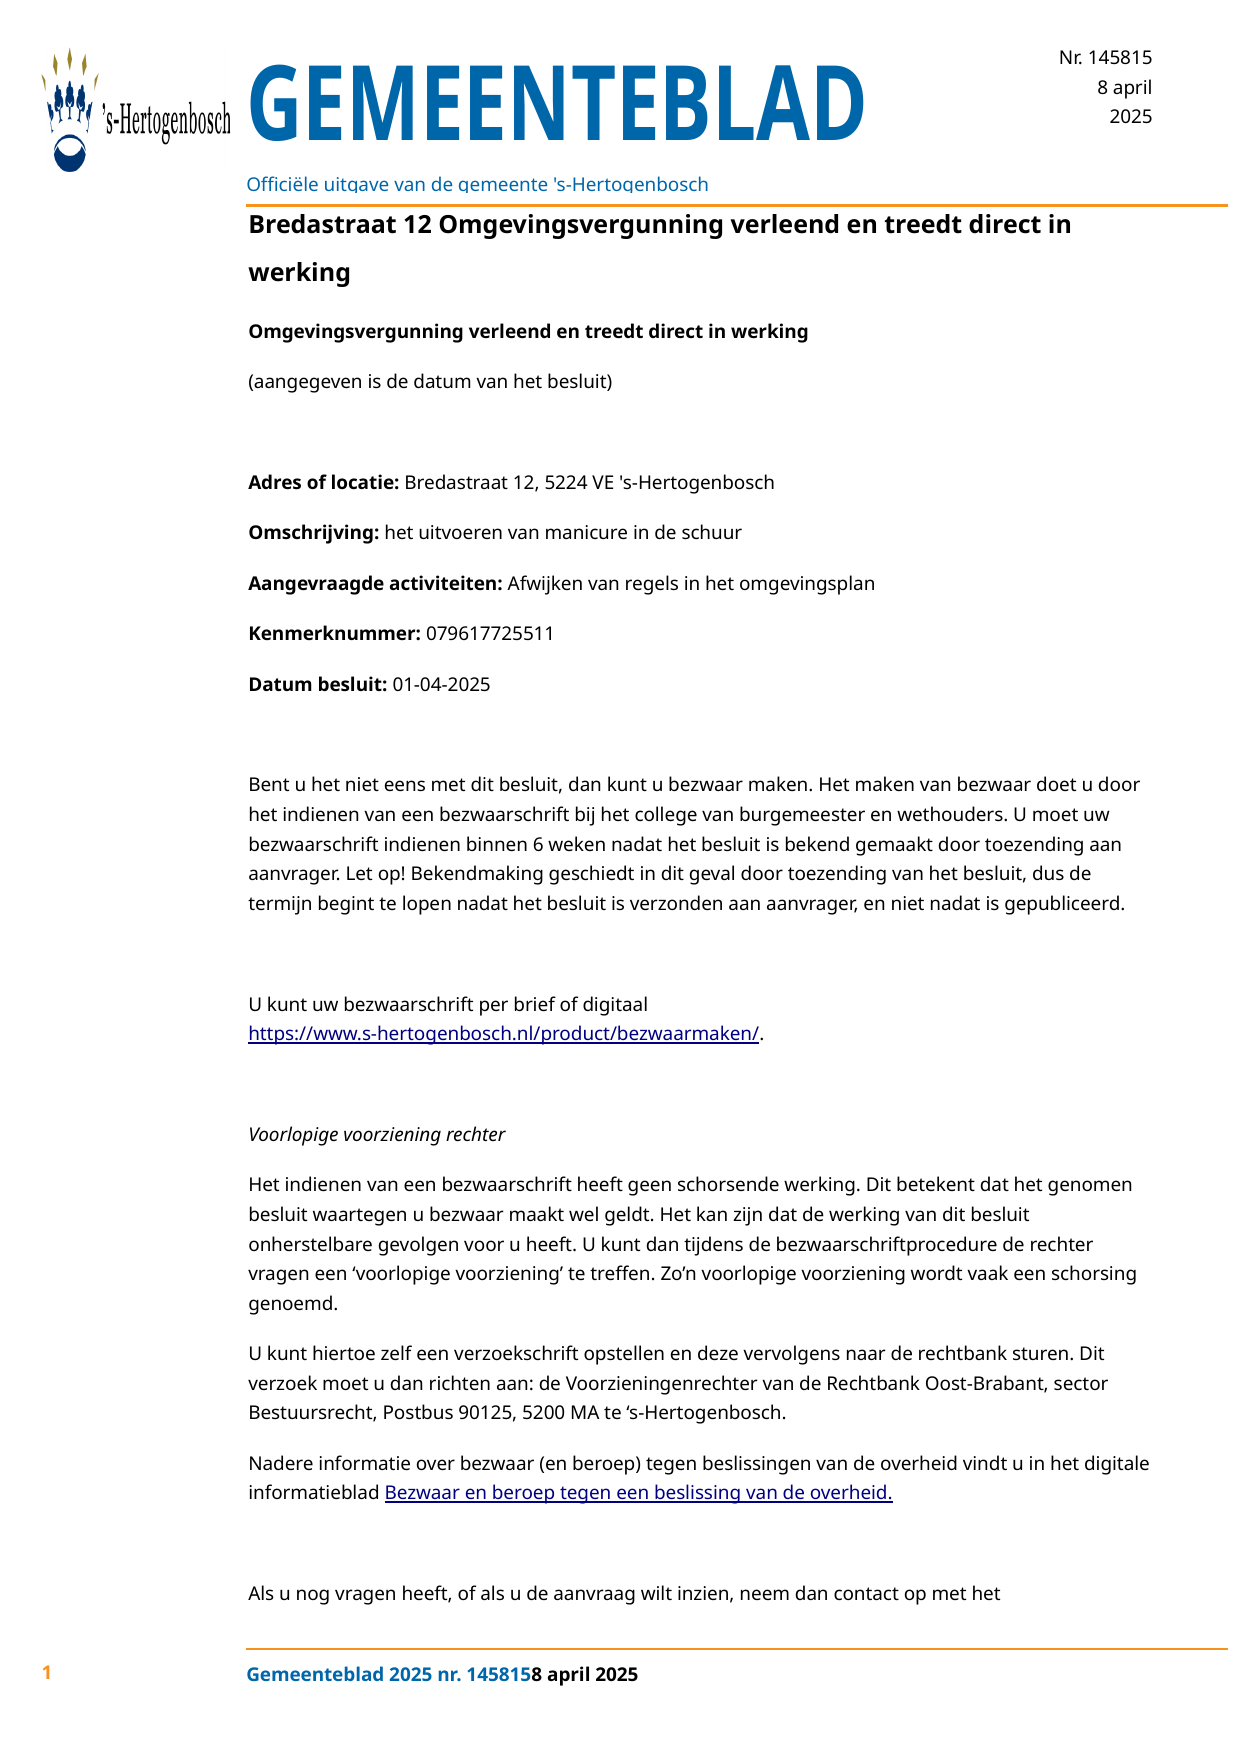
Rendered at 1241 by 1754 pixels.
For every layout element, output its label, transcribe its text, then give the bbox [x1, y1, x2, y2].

text Bent u het niet eens met dit besluit, dan kunt u bezwaar maken. Het maken van bezwaar doet u door het indienen van een bezwaarschrift bij het college van burgemeester en wethouders. U moet uw bezwaarschrift indienen binnen 6 weken nadat het besluit is bekend gemaakt door toezending aan aanvrager. Let op! Bekendmaking geschiedt in dit geval door toezending van het besluit, dus de termijn begint te lopen nadat het besluit is verzonden aan aanvrager, en niet nadat is gepubliceerd. [248, 772, 1152, 916]
text Omgevingsvergunning verleend en treedt direct in werking [248, 318, 1152, 344]
text Voorlopige voorziening rechter [248, 1121, 1152, 1147]
text Nadere informatie over bezwaar (en beroep) tegen beslissingen van de overheid vindt u in het digitale informatieblad Bezwaar en beroep tegen een beslissing van de overheid. [248, 1450, 1152, 1505]
text Omschrijving: het uitvoeren van manicure in de schuur [248, 519, 1152, 545]
text (aangegeven is de datum van het besluit) [248, 368, 1152, 394]
text Het indienen van een bezwaarschrift heeft geen schorsende werking. Dit betekent dat het genomen besluit waartegen u bezwaar maakt wel geldt. Het kan zijn dat de werking van dit besluit onherstelbare gevolgen voor u heeft. U kunt dan tijdens de bezwaarschriftprocedure de rechter vragen een ‘voorlopige voorziening’ te treffen. Zo’n voorlopige voorziening wordt vaak een schorsing genoemd. [248, 1172, 1152, 1316]
text Aangevraagde activiteiten: Afwijken van regels in het omgevingsplan [248, 570, 1152, 596]
text Als u nog vragen heeft, of als u de aanvraag wilt inzien, neem dan contact op met het [248, 1580, 1152, 1606]
picture [41, 47, 231, 172]
text U kunt hiertoe zelf een verzoekschrift opstellen en deze vervolgens naar de rechtbank sturen. Dit verzoek moet u dan richten aan: de Voorzieningenrechter van de Rechtbank Oost-Brabant, sector Bestuursrecht, Postbus 90125, 5200 MA te ‘s-Hertogenbosch. [248, 1340, 1152, 1425]
text Datum besluit: 01-04-2025 [248, 671, 1152, 697]
text U kunt uw bezwaarschrift per brief of digitaal https://www.s-hertogenbosch.nl/product/bezwaarmaken/. [248, 991, 1152, 1046]
text Kenmerknummer: 079617725511 [248, 620, 1152, 646]
text Adres of locatie: Bredastraat 12, 5224 VE 's-Hertogenbosch [248, 469, 1152, 495]
text Bredastraat 12 Omgevingsvergunning verleend en treedt direct in werking [248, 207, 1152, 288]
